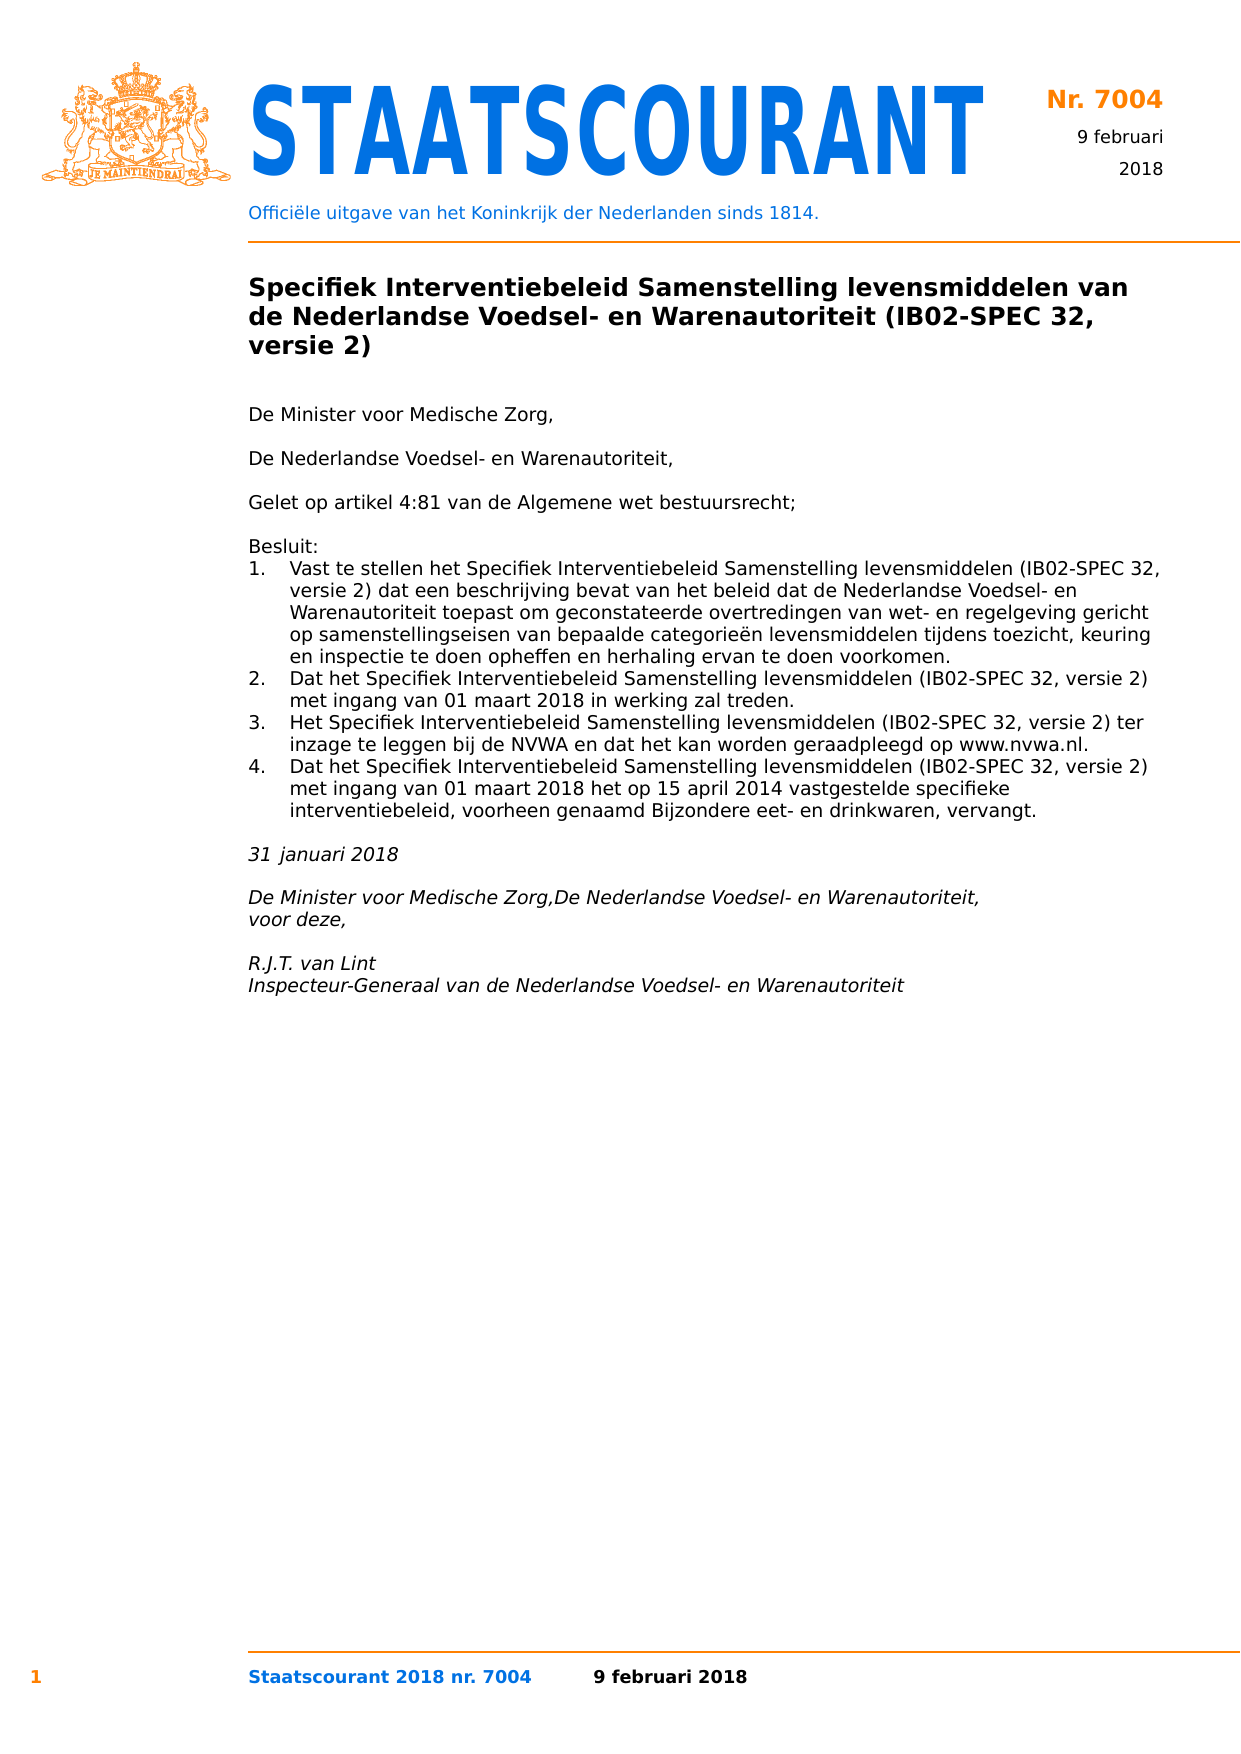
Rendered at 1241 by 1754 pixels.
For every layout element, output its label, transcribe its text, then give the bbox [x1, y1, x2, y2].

text 3. Het Specifiek Interventiebeleid Samenstelling levensmiddelen (IB02-SPEC 32, versie 2) ter inzage te leggen bij de NVWA en dat het kan worden geraadpleegd op www.nvwa.nl. [248, 712, 1163, 756]
table_cell Officiële uitgave van het Koninkrijk der Nederlanden sinds 1814. [248, 203, 1240, 241]
subtitle Specifiek Interventiebeleid Samenstelling levensmiddelen van de Nederlandse Voedsel- en Warenautoriteit (IB02-SPEC 32, versie 2) [248, 273, 1163, 361]
table_header Nr. 7004 [998, 62, 1240, 121]
text De Nederlandse Voedsel- en Warenautoriteit, [248, 448, 1163, 470]
table_header [25, 62, 248, 241]
text 1. Vast te stellen het Specifiek Interventiebeleid Samenstelling levensmiddelen (IB02-SPEC 32, versie 2) dat een beschrijving bevat van het beleid dat de Nederlandse Voedsel- en Warenautoriteit toepast om geconstateerde overtredingen van wet- en regelgeving gericht op samenstellingseisen van bepaalde categorieën levensmiddelen tijdens toezicht, keuring en inspectie te doen opheffen en herhaling ervan te doen voorkomen. [248, 558, 1163, 668]
table_header STAATSCOURANT [248, 62, 998, 203]
text 4. Dat het Specifiek Interventiebeleid Samenstelling levensmiddelen (IB02-SPEC 32, versie 2) met ingang van 01 maart 2018 het op 15 april 2014 vastgestelde specifieke interventiebeleid, voorheen genaamd Bijzondere eet- en drinkwaren, vervangt. [248, 756, 1163, 822]
table_cell 2018 [998, 153, 1240, 203]
table_cell 9 februari [998, 121, 1240, 153]
text 31 januari 2018 [248, 843, 1163, 865]
text Besluit: [248, 536, 1163, 558]
text De Minister voor Medische Zorg,De Nederlandse Voedsel- en Warenautoriteit, voor deze, R.J.T. van Lint Inspecteur-Generaal van de Nederlandse Voedsel- en Warenautoriteit [248, 887, 1163, 997]
text Gelet op artikel 4:81 van de Algemene wet bestuursrecht; [248, 492, 1163, 514]
text De Minister voor Medische Zorg, [248, 404, 1163, 426]
picture [41, 62, 231, 186]
text 2. Dat het Specifiek Interventiebeleid Samenstelling levensmiddelen (IB02-SPEC 32, versie 2) met ingang van 01 maart 2018 in werking zal treden. [248, 668, 1163, 712]
